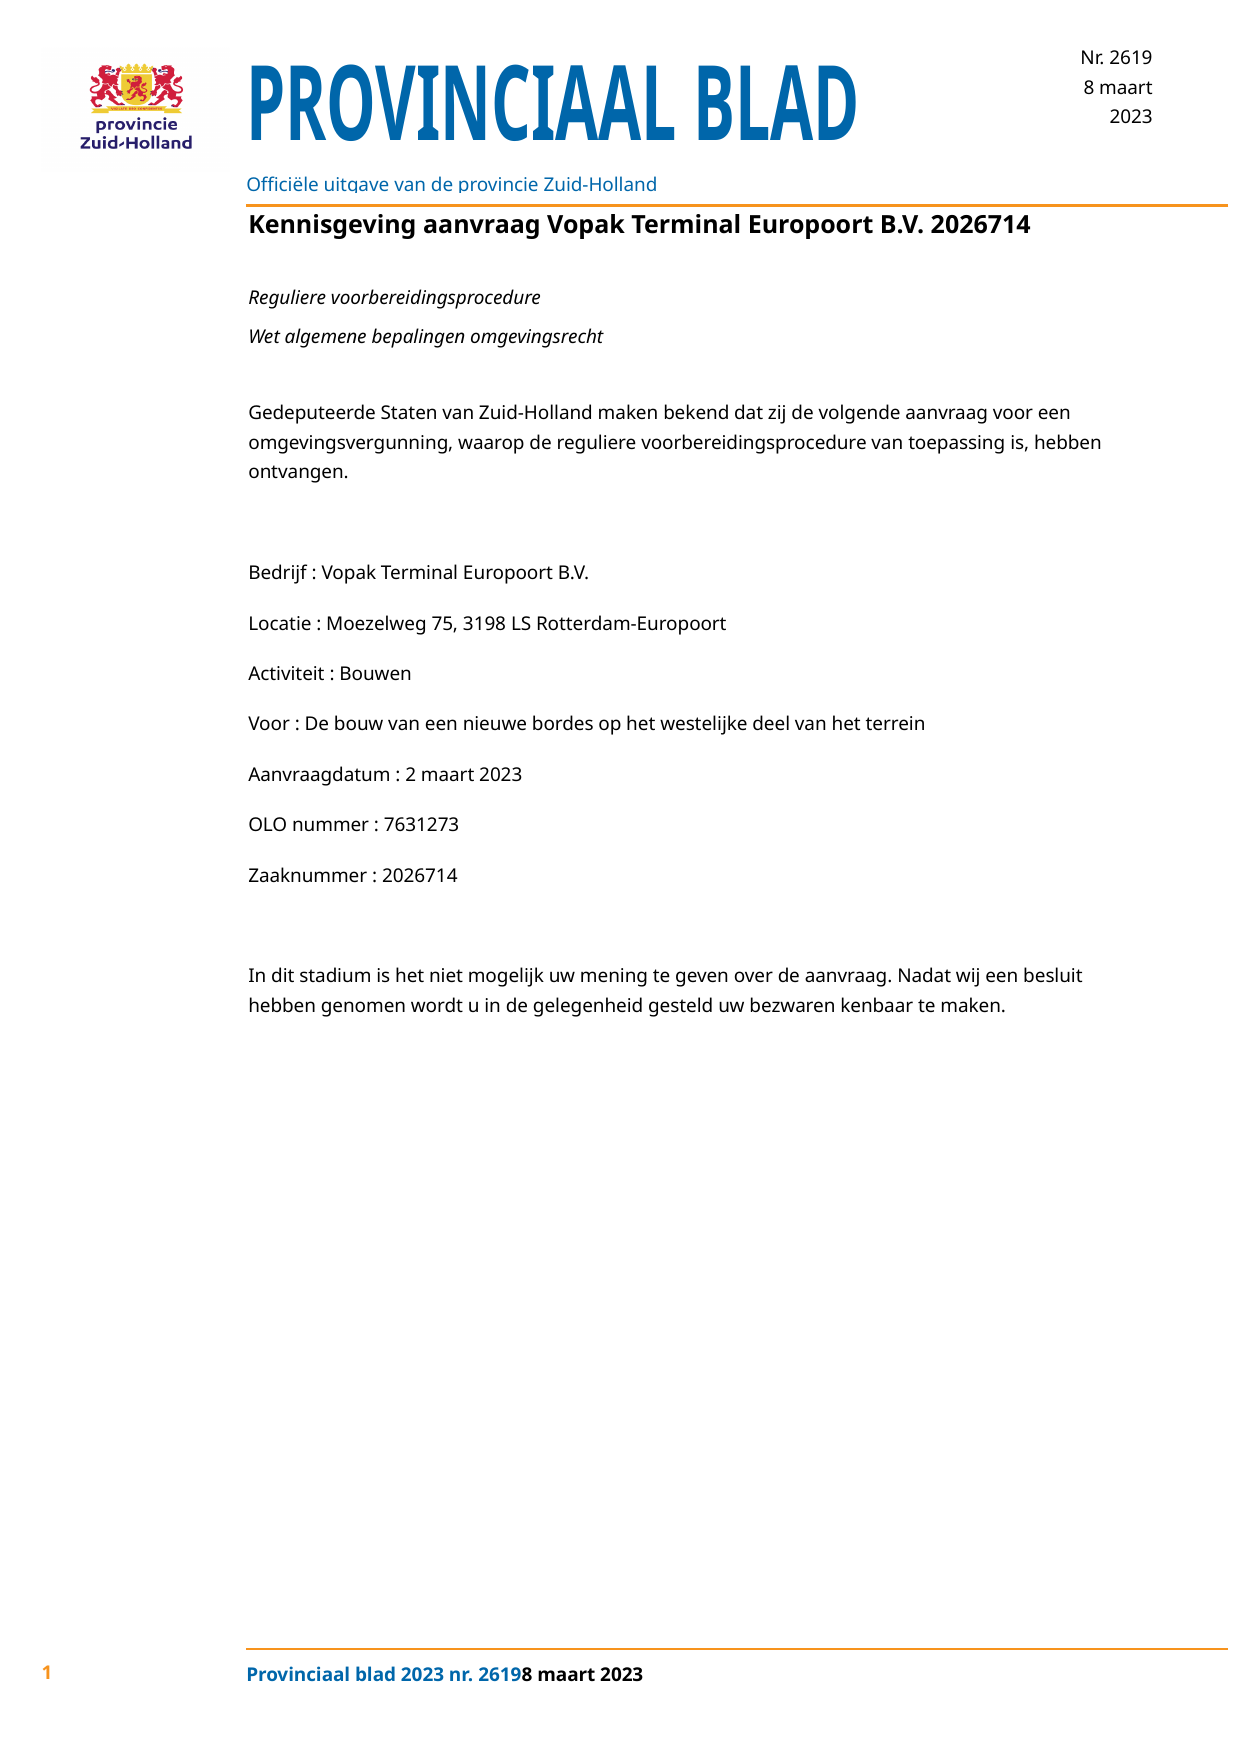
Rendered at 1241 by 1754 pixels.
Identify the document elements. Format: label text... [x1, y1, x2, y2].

text Reguliere voorbereidingsprocedure [248, 284, 1152, 309]
text Activiteit : Bouwen [248, 660, 1152, 686]
text In dit stadium is het niet mogelijk uw mening te geven over de aanvraag. Nadat wij een besluit hebben genomen wordt u in de gelegenheid gesteld uw bezwaren kenbaar te maken. [248, 963, 1152, 1018]
picture [41, 47, 231, 172]
text Voor : De bouw van een nieuwe bordes op het westelijke deel van het terrein [248, 711, 1152, 736]
text Gedeputeerde Staten van Zuid-Holland maken bekend dat zij de volgende aanvraag voor een omgevingsvergunning, waarop de reguliere voorbereidingsprocedure van toepassing is, hebben ontvangen. [248, 399, 1152, 484]
text Zaaknummer : 2026714 [248, 862, 1152, 887]
text Aanvraagdatum : 2 maart 2023 [248, 761, 1152, 787]
text Wet algemene bepalingen omgevingsrecht [248, 323, 1152, 349]
text Kennisgeving aanvraag Vopak Terminal Europoort B.V. 2026714 [248, 207, 1152, 241]
text OLO nummer : 7631273 [248, 811, 1152, 837]
text Bedrijf : Vopak Terminal Europoort B.V. [248, 559, 1152, 585]
text Locatie : Moezelweg 75, 3198 LS Rotterdam-Europoort [248, 610, 1152, 635]
